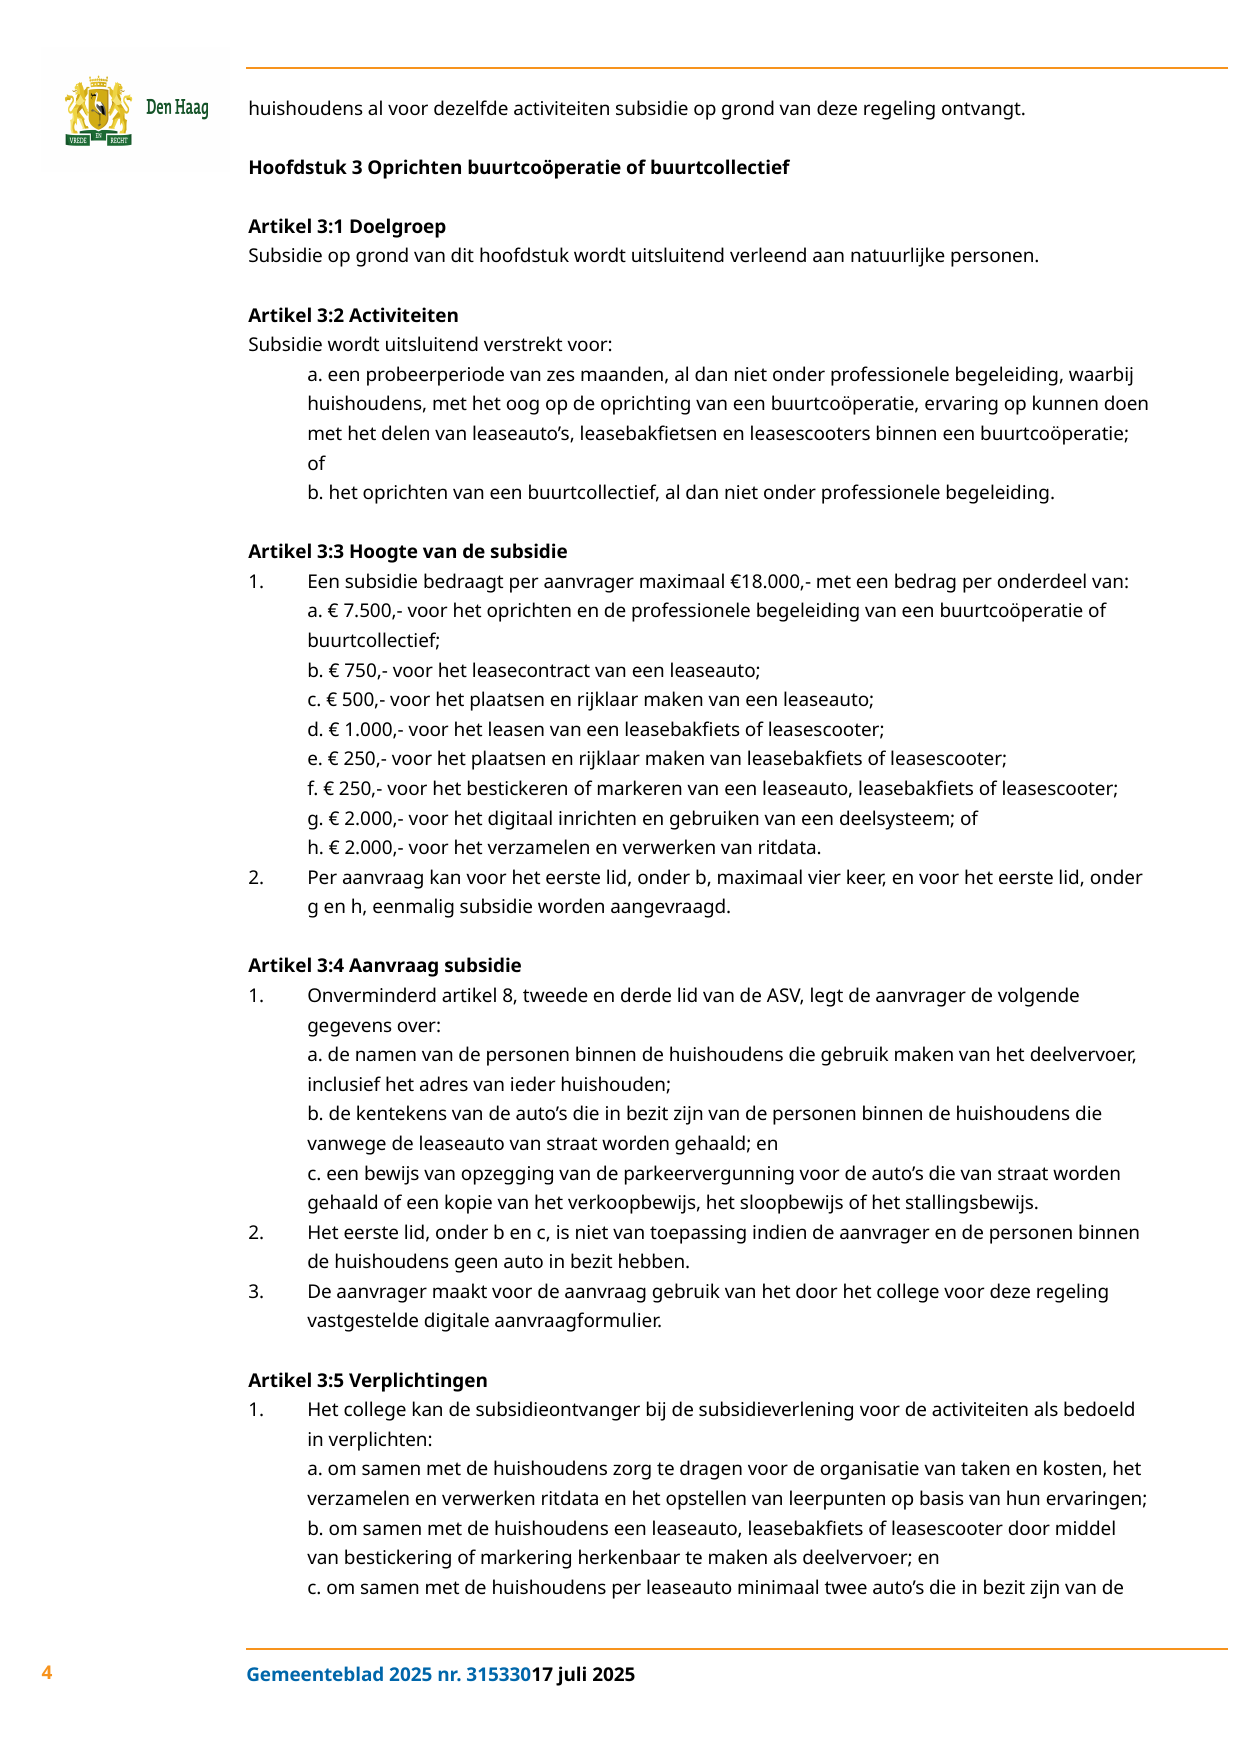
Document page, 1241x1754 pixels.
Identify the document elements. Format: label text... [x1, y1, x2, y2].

list Het college kan de subsidieontvanger bij de subsidieverlening voor de activiteiten als bedoeld in verplichten: [248, 1396, 1152, 1452]
list b. het oprichten van een buurtcollectief, al dan niet onder professionele begeleiding. [248, 479, 1152, 505]
list Een subsidie bedraagt per aanvrager maximaal €18.000,- met een bedrag per onderdeel van: [248, 568, 1152, 594]
list a. € 7.500,- voor het oprichten en de professionele begeleiding van een buurtcoöperatie of buurtcollectief; [248, 598, 1152, 653]
list b. om samen met de huishoudens een leaseauto, leasebakfiets of leasescooter door middel van bestickering of markering herkenbaar te maken als deelvervoer; en [248, 1515, 1152, 1570]
text Hoofdstuk 3 Oprichten buurtcoöperatie of buurtcollectief [248, 154, 1152, 180]
list De aanvrager maakt voor de aanvraag gebruik van het door het college voor deze regeling vastgestelde digitale aanvraagformulier. [248, 1278, 1152, 1333]
list b. de kentekens van de auto’s die in bezit zijn van de personen binnen de huishoudens die vanwege de leaseauto van straat worden gehaald; en [248, 1101, 1152, 1156]
list c. € 500,- voor het plaatsen en rijklaar maken van een leaseauto; [248, 686, 1152, 712]
text Artikel 3:2 Activiteiten [248, 302, 1152, 328]
list a. om samen met de huishoudens zorg te dragen voor de organisatie van taken en kosten, het verzamelen en verwerken ritdata en het opstellen van leerpunten op basis van hun ervaringen; [248, 1456, 1152, 1511]
text Subsidie wordt uitsluitend verstrekt voor: [248, 331, 1152, 357]
list c. om samen met de huishoudens per leaseauto minimaal twee auto’s die in bezit zijn van de [248, 1574, 1152, 1600]
list Het eerste lid, onder b en c, is niet van toepassing indien de aanvrager en de personen binnen de huishoudens geen auto in bezit hebben. [248, 1219, 1152, 1274]
text huishoudens al voor dezelfde activiteiten subsidie op grond van deze regeling ontvangt. [248, 95, 1152, 121]
list g. € 2.000,- voor het digitaal inrichten en gebruiken van een deelsysteem; of [248, 805, 1152, 831]
list c. een bewijs van opzegging van de parkeervergunning voor de auto’s die van straat worden gehaald of een kopie van het verkoopbewijs, het sloopbewijs of het stallingsbewijs. [248, 1160, 1152, 1215]
picture [41, 47, 231, 172]
text Artikel 3:4 Aanvraag subsidie [248, 953, 1152, 978]
list Onverminderd artikel 8, tweede en derde lid van de ASV, legt de aanvrager de volgende gegevens over: [248, 982, 1152, 1038]
text Artikel 3:1 Doelgroep [248, 213, 1152, 239]
text Artikel 3:3 Hoogte van de subsidie [248, 538, 1152, 564]
list f. € 250,- voor het bestickeren of markeren van een leaseauto, leasebakfiets of leasescooter; [248, 775, 1152, 801]
text Subsidie op grond van dit hoofdstuk wordt uitsluitend verleend aan natuurlijke personen. [248, 243, 1152, 268]
list b. € 750,- voor het leasecontract van een leaseauto; [248, 657, 1152, 683]
list e. € 250,- voor het plaatsen en rijklaar maken van leasebakfiets of leasescooter; [248, 746, 1152, 771]
list a. de namen van de personen binnen de huishoudens die gebruik maken van het deelvervoer, inclusief het adres van ieder huishouden; [248, 1041, 1152, 1097]
list d. € 1.000,- voor het leasen van een leasebakfiets of leasescooter; [248, 716, 1152, 742]
list a. een probeerperiode van zes maanden, al dan niet onder professionele begeleiding, waarbij huishoudens, met het oog op de oprichting van een buurtcoöperatie, ervaring op kunnen doen met het delen van leaseauto’s, leasebakfietsen en leasescooters binnen een buurtcoöperatie; of [248, 361, 1152, 476]
text Artikel 3:5 Verplichtingen [248, 1367, 1152, 1393]
list h. € 2.000,- voor het verzamelen en verwerken van ritdata. [248, 834, 1152, 860]
list Per aanvraag kan voor het eerste lid, onder b, maximaal vier keer, en voor het eerste lid, onder g en h, eenmalig subsidie worden aangevraagd. [248, 864, 1152, 919]
